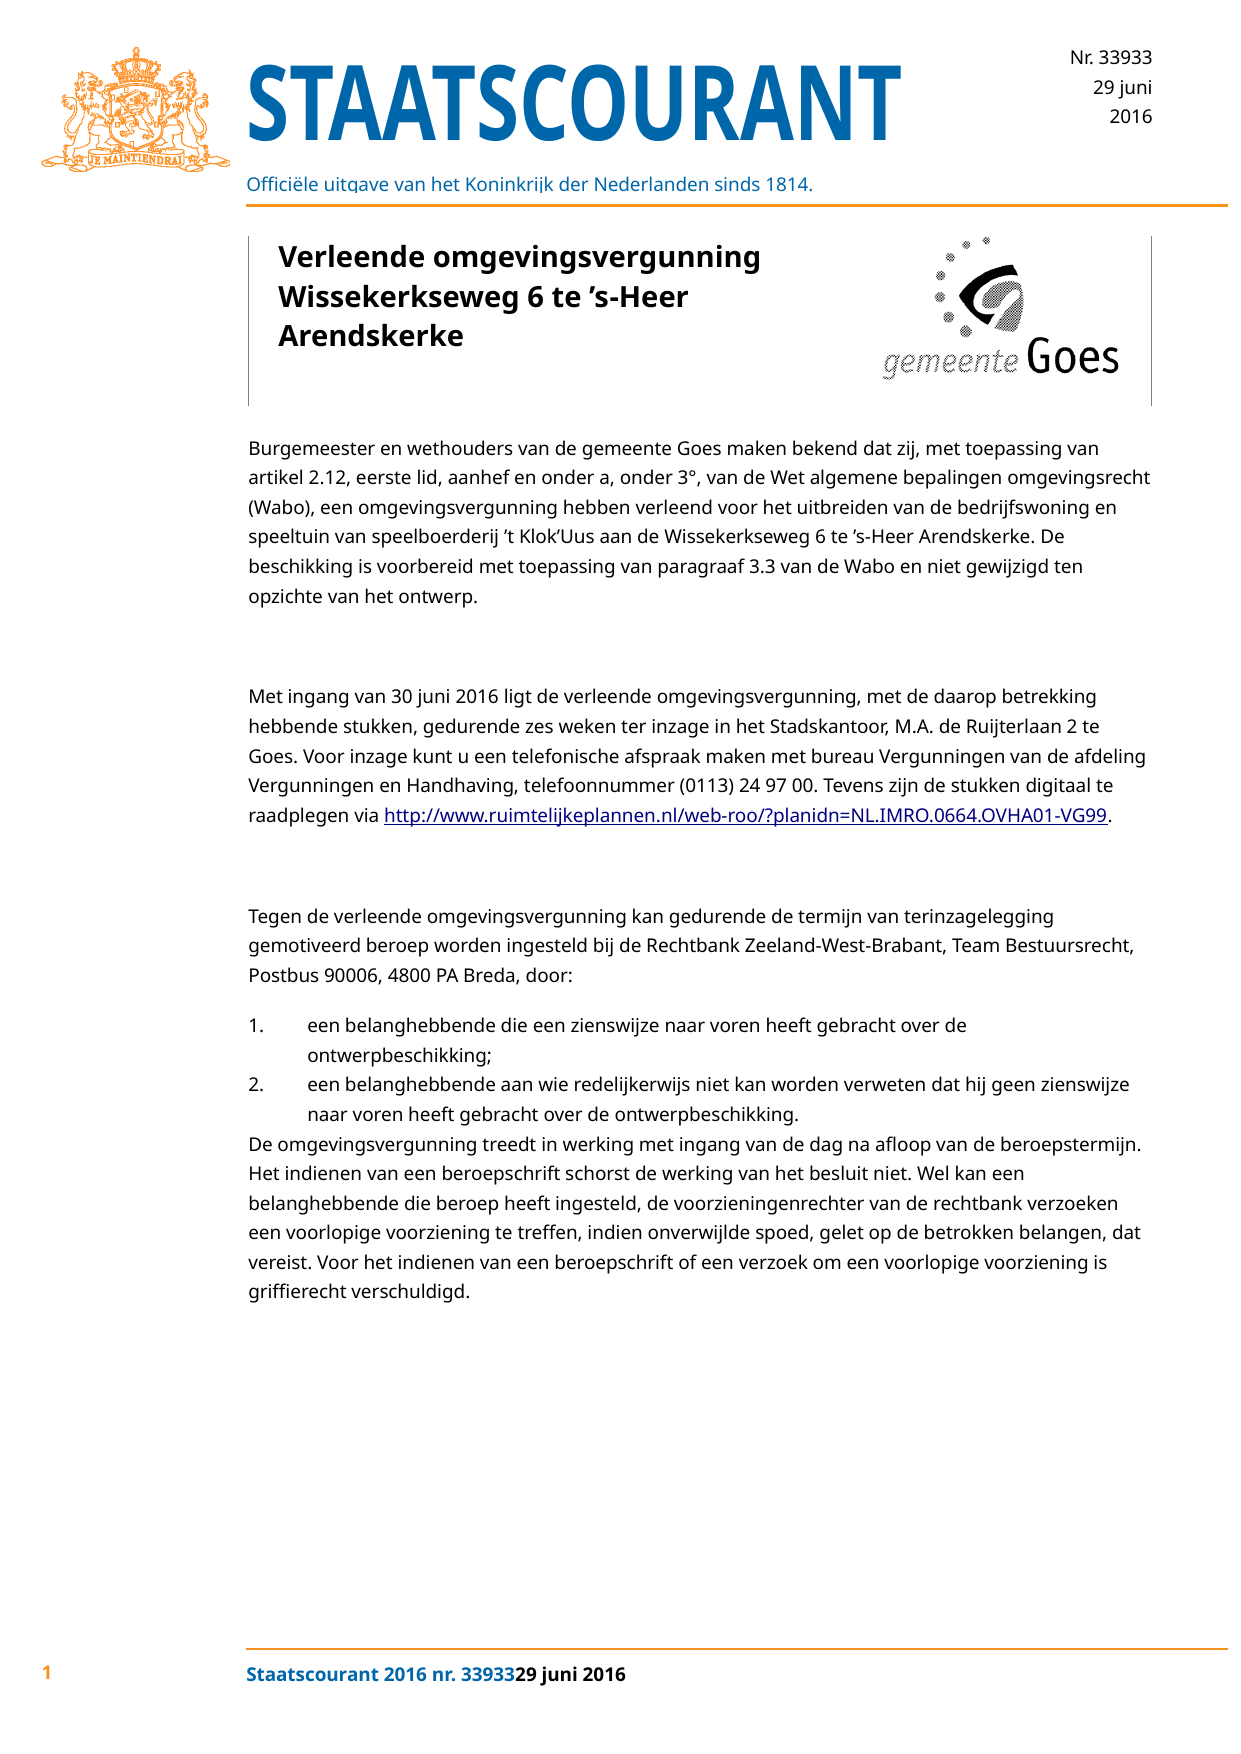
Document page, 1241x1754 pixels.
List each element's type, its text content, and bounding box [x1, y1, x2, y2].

text Met ingang van 30 juni 2016 ligt de verleende omgevingsvergunning, met de daarop betrekking hebbende stukken, gedurende zes weken ter inzage in het Stadskantoor, M.A. de Ruijterlaan 2 te Goes. Voor inzage kunt u een telefonische afspraak maken met bureau Vergunningen van de afdeling Vergunningen en Handhaving, telefoonnummer (0113) 24 97 00. Tevens zijn de stukken digitaal te raadplegen via http://www.ruimtelijkeplannen.nl/web-roo/?planidn=NL.IMRO.0664.OVHA01-VG99. [248, 684, 1152, 828]
text De omgevingsvergunning treedt in werking met ingang van de dag na afloop van de beroepstermijn. Het indienen van een beroepschrift schorst de werking van het besluit niet. Wel kan een belanghebbende die beroep heeft ingesteld, de voorzieningenrechter van de rechtbank verzoeken een voorlopige voorziening te treffen, indien onverwijlde spoed, gelet op de betrokken belangen, dat vereist. Voor het indienen van een beroepschrift of een verzoek om een voorlopige voorziening is griffierecht verschuldigd. [248, 1131, 1152, 1304]
list een belanghebbende aan wie redelijkerwijs niet kan worden verweten dat hij geen zienswijze naar voren heeft gebracht over de ontwerpbeschikking. [248, 1072, 1152, 1127]
text Tegen de verleende omgevingsvergunning kan gedurende de termijn van terinzagelegging gemotiveerd beroep worden ingesteld bij de Rechtbank Zeeland-West-Brabant, Team Bestuursrecht, Postbus 90006, 4800 PA Breda, door: [248, 903, 1152, 988]
picture [41, 47, 231, 172]
table_header Verleende omgevingsvergunning Wissekerkseweg 6 te ’s‑Heer Arendskerke [249, 236, 850, 406]
list een belanghebbende die een zienswijze naar voren heeft gebracht over de ontwerpbeschikking; [248, 1012, 1152, 1068]
table_header [850, 236, 1151, 406]
text Burgemeester en wethouders van de gemeente Goes maken bekend dat zij, met toepassing van artikel 2.12, eerste lid, aanhef en onder a, onder 3°, van de Wet algemene bepalingen omgevingsrecht (Wabo), een omgevingsvergunning hebben verleend voor het uitbreiden van de bedrijfswoning en speeltuin van speelboerderij ’t Klok’Uus aan de Wissekerkseweg 6 te ’s-Heer Arendskerke. De beschikking is voorbereid met toepassing van paragraaf 3.3 van de Wabo en niet gewijzigd ten opzichte van het ontwerp. [248, 435, 1152, 609]
picture [882, 236, 1119, 380]
